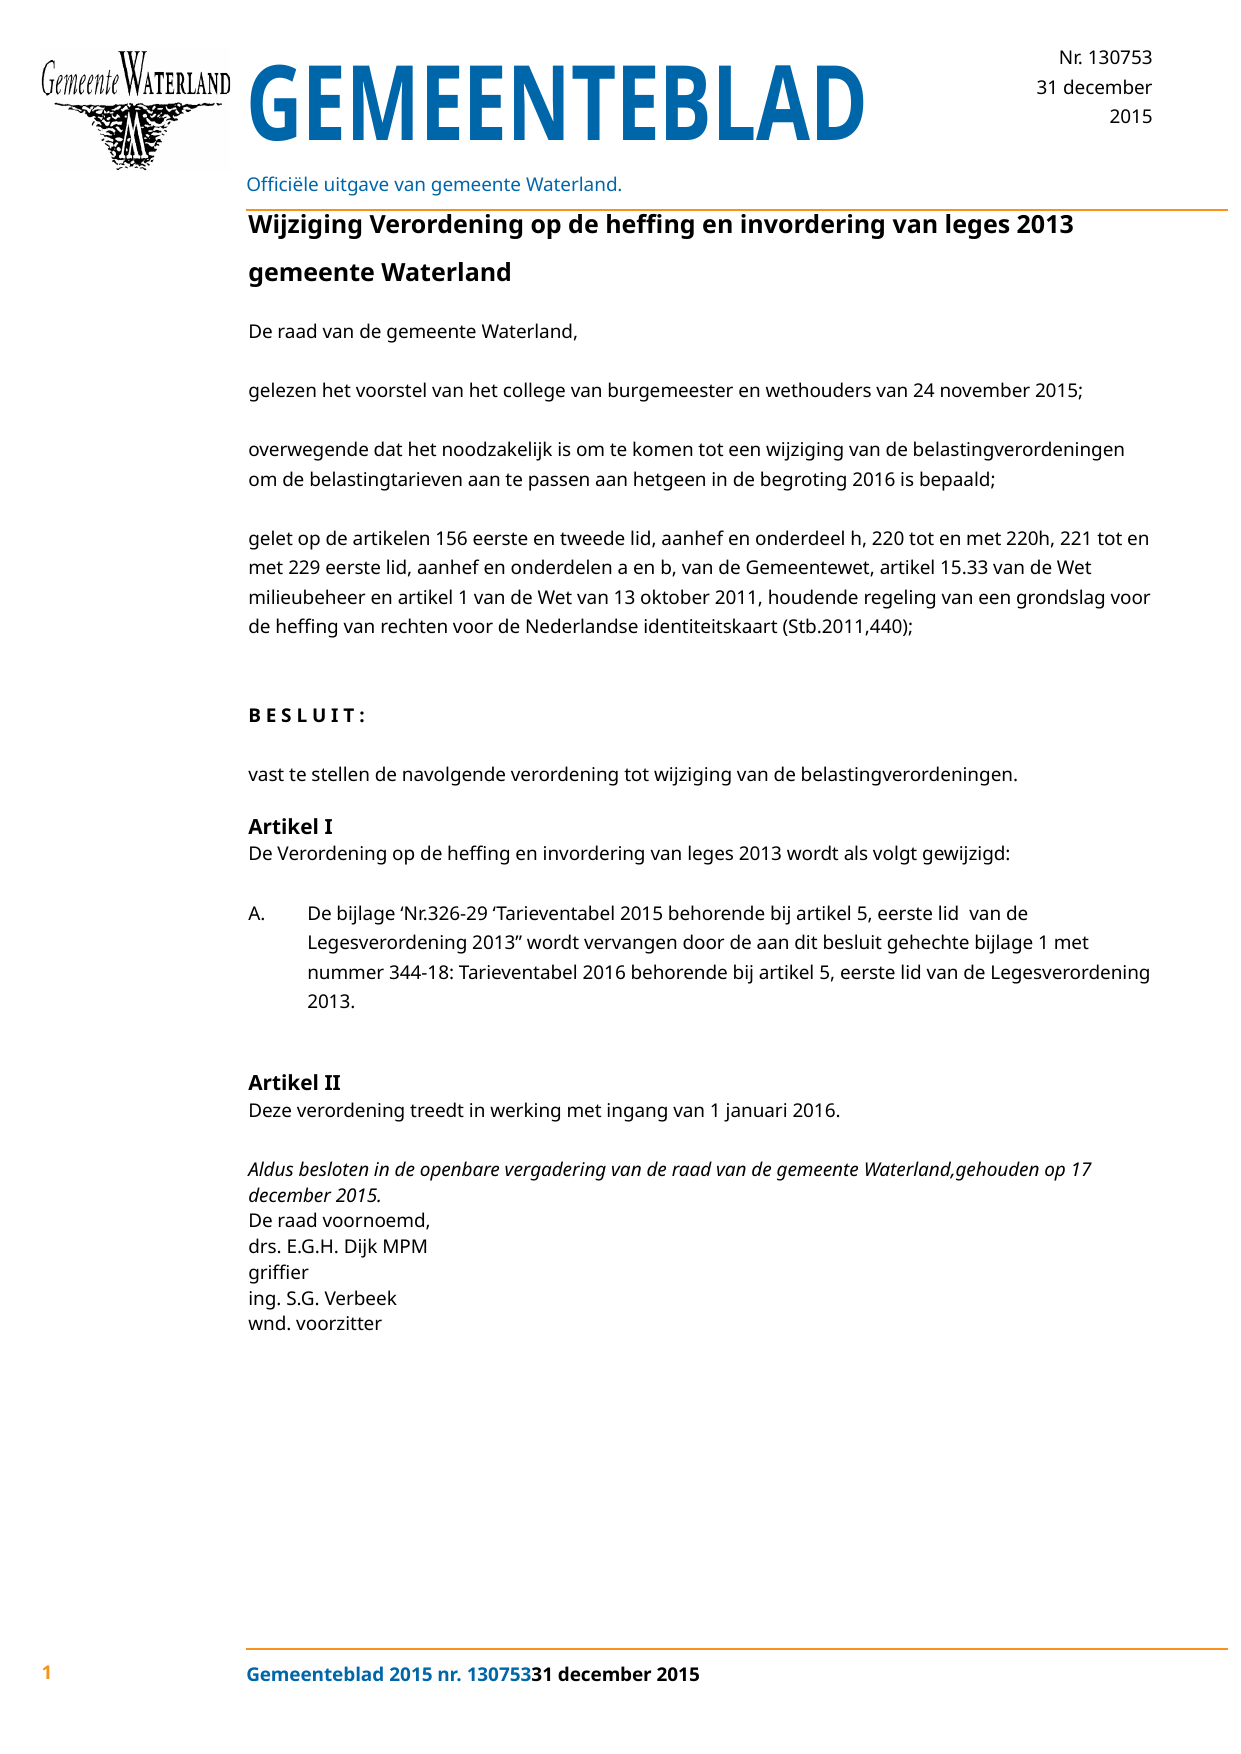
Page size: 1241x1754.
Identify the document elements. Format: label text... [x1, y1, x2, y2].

list De bijlage ‘Nr.326-29 ‘Tarieventabel 2015 behorende bij artikel 5, eerste lid van de Legesverordening 2013” wordt vervangen door de aan dit besluit gehechte bijlage 1 met nummer 344-18: Tarieventabel 2016 behorende bij artikel 5, eerste lid van de Legesverordening 2013. [248, 900, 1152, 1014]
text wnd. voorzitter [248, 1310, 1152, 1336]
text Aldus besloten in de openbare vergadering van de raad van de gemeente Waterland,gehouden op 17 december 2015. [248, 1156, 1152, 1207]
text Artikel II [248, 1068, 1152, 1097]
text Artikel I [248, 812, 1152, 841]
text Deze verordening treedt in werking met ingang van 1 januari 2016. [248, 1097, 1152, 1123]
text De Verordening op de heffing en invordering van leges 2013 wordt als volgt gewijzigd: [248, 841, 1152, 866]
text gelet op de artikelen 156 eerste en tweede lid, aanhef en onderdeel h, 220 tot en met 220h, 221 tot en met 229 eerste lid, aanhef en onderdelen a en b, van de Gemeentewet, artikel 15.33 van de Wet milieubeheer en artikel 1 van de Wet van 13 oktober 2011, houdende regeling van een grondslag voor de heffing van rechten voor de Nederlandse identiteitskaart (Stb.2011,440); [248, 525, 1152, 639]
text vast te stellen de navolgende verordening tot wijziging van de belastingverordeningen. [248, 762, 1152, 787]
text B E S L U I T : [248, 702, 1152, 728]
picture [41, 47, 231, 172]
text Wijziging Verordening op de heffing en invordering van leges 2013 gemeente Waterland [248, 211, 1152, 288]
text De raad voornoemd, [248, 1207, 1152, 1233]
text overwegende dat het noodzakelijk is om te komen tot een wijziging van de belastingverordeningen om de belastingtarieven aan te passen aan hetgeen in de begroting 2016 is bepaald; [248, 436, 1152, 492]
text De raad van de gemeente Waterland, [248, 318, 1152, 344]
text ing. S.G. Verbeek [248, 1285, 1152, 1310]
text griffier [248, 1259, 1152, 1285]
text drs. E.G.H. Dijk MPM [248, 1233, 1152, 1259]
text gelezen het voorstel van het college van burgemeester en wethouders van 24 november 2015; [248, 377, 1152, 403]
